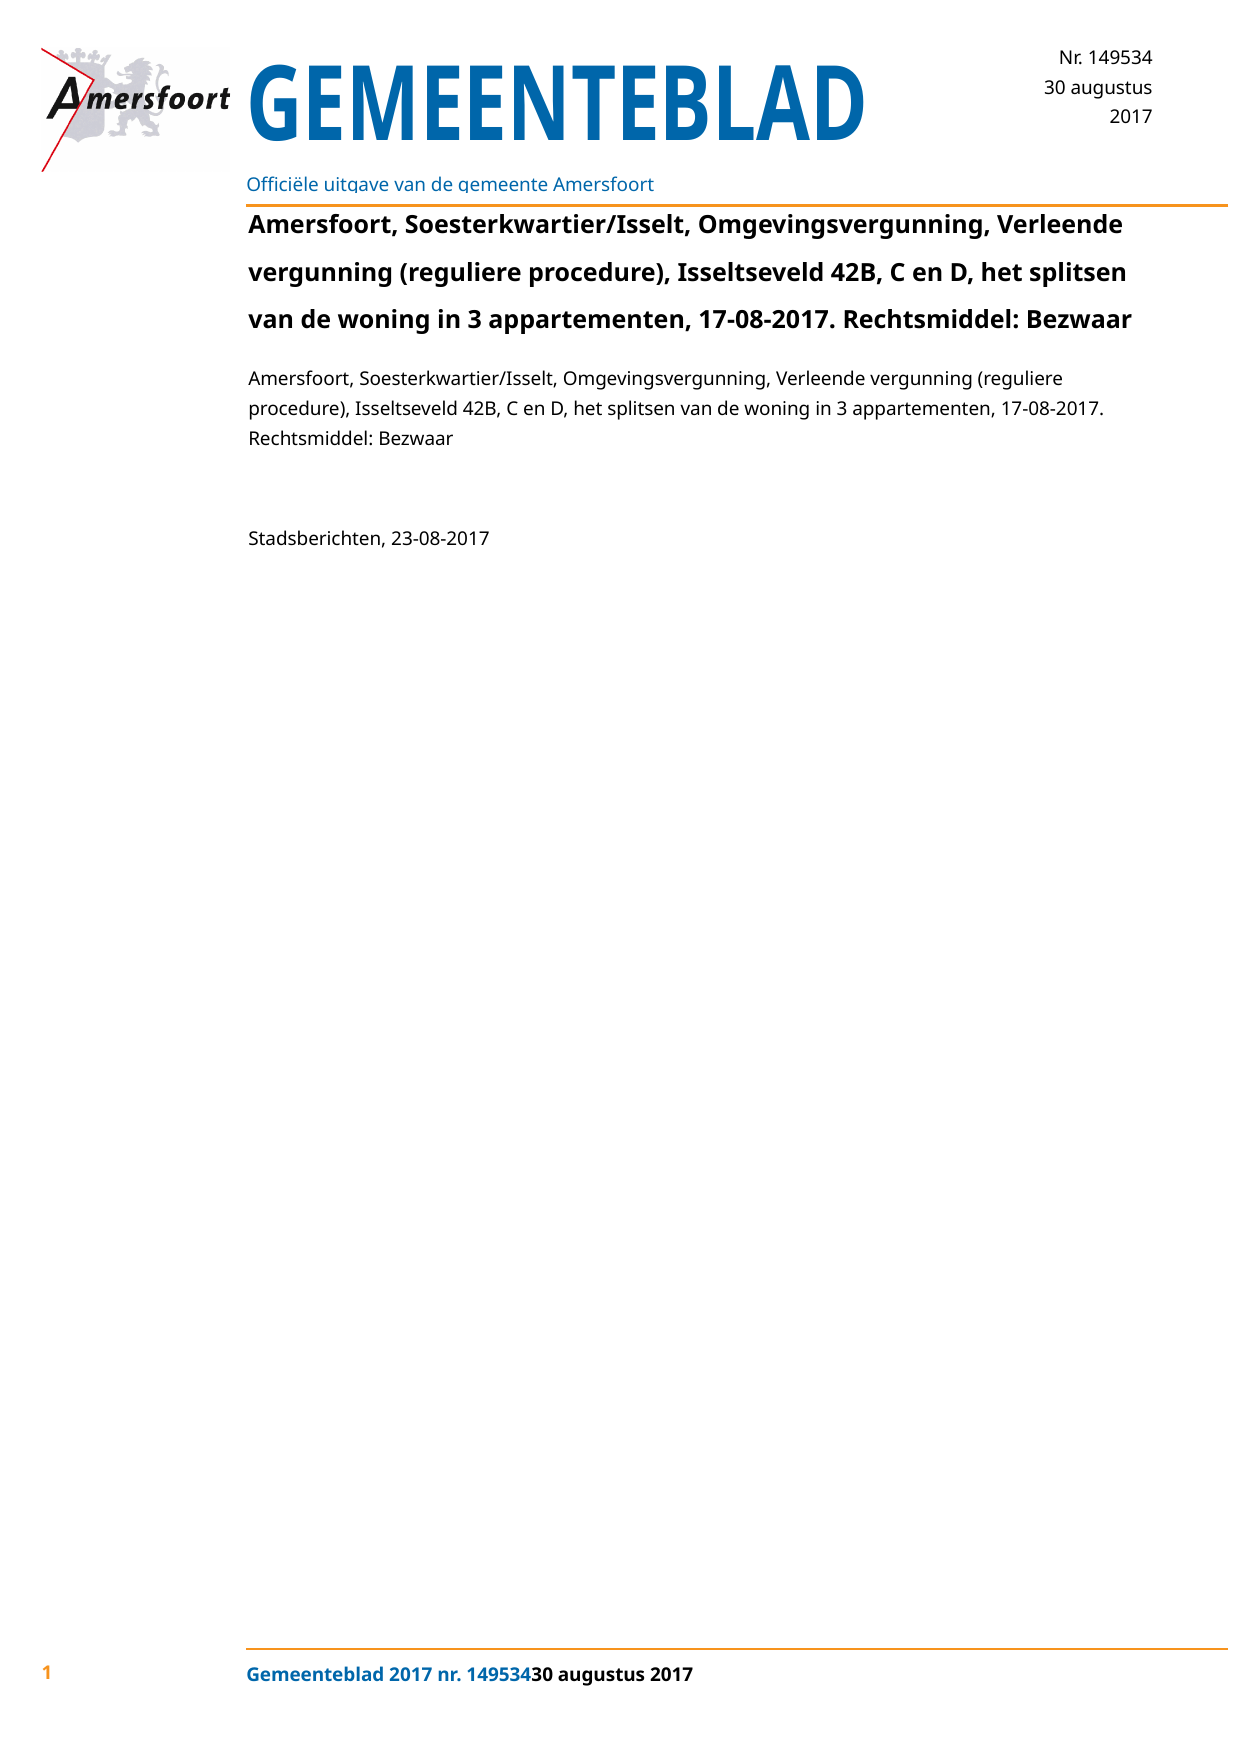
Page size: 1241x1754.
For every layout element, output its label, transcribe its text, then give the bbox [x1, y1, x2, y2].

text Stadsberichten, 23-08-2017 [248, 526, 1152, 551]
text Amersfoort, Soesterkwartier/Isselt, Omgevingsvergunning, Verleende vergunning (reguliere procedure), Isseltseveld 42B, C en D, het splitsen van de woning in 3 appartementen, 17-08-2017. Rechtsmiddel: Bezwaar [248, 207, 1152, 336]
text Amersfoort, Soesterkwartier/Isselt, Omgevingsvergunning, Verleende vergunning (reguliere procedure), Isseltseveld 42B, C en D, het splitsen van de woning in 3 appartementen, 17-08-2017. Rechtsmiddel: Bezwaar [248, 366, 1152, 450]
picture [41, 47, 231, 172]
